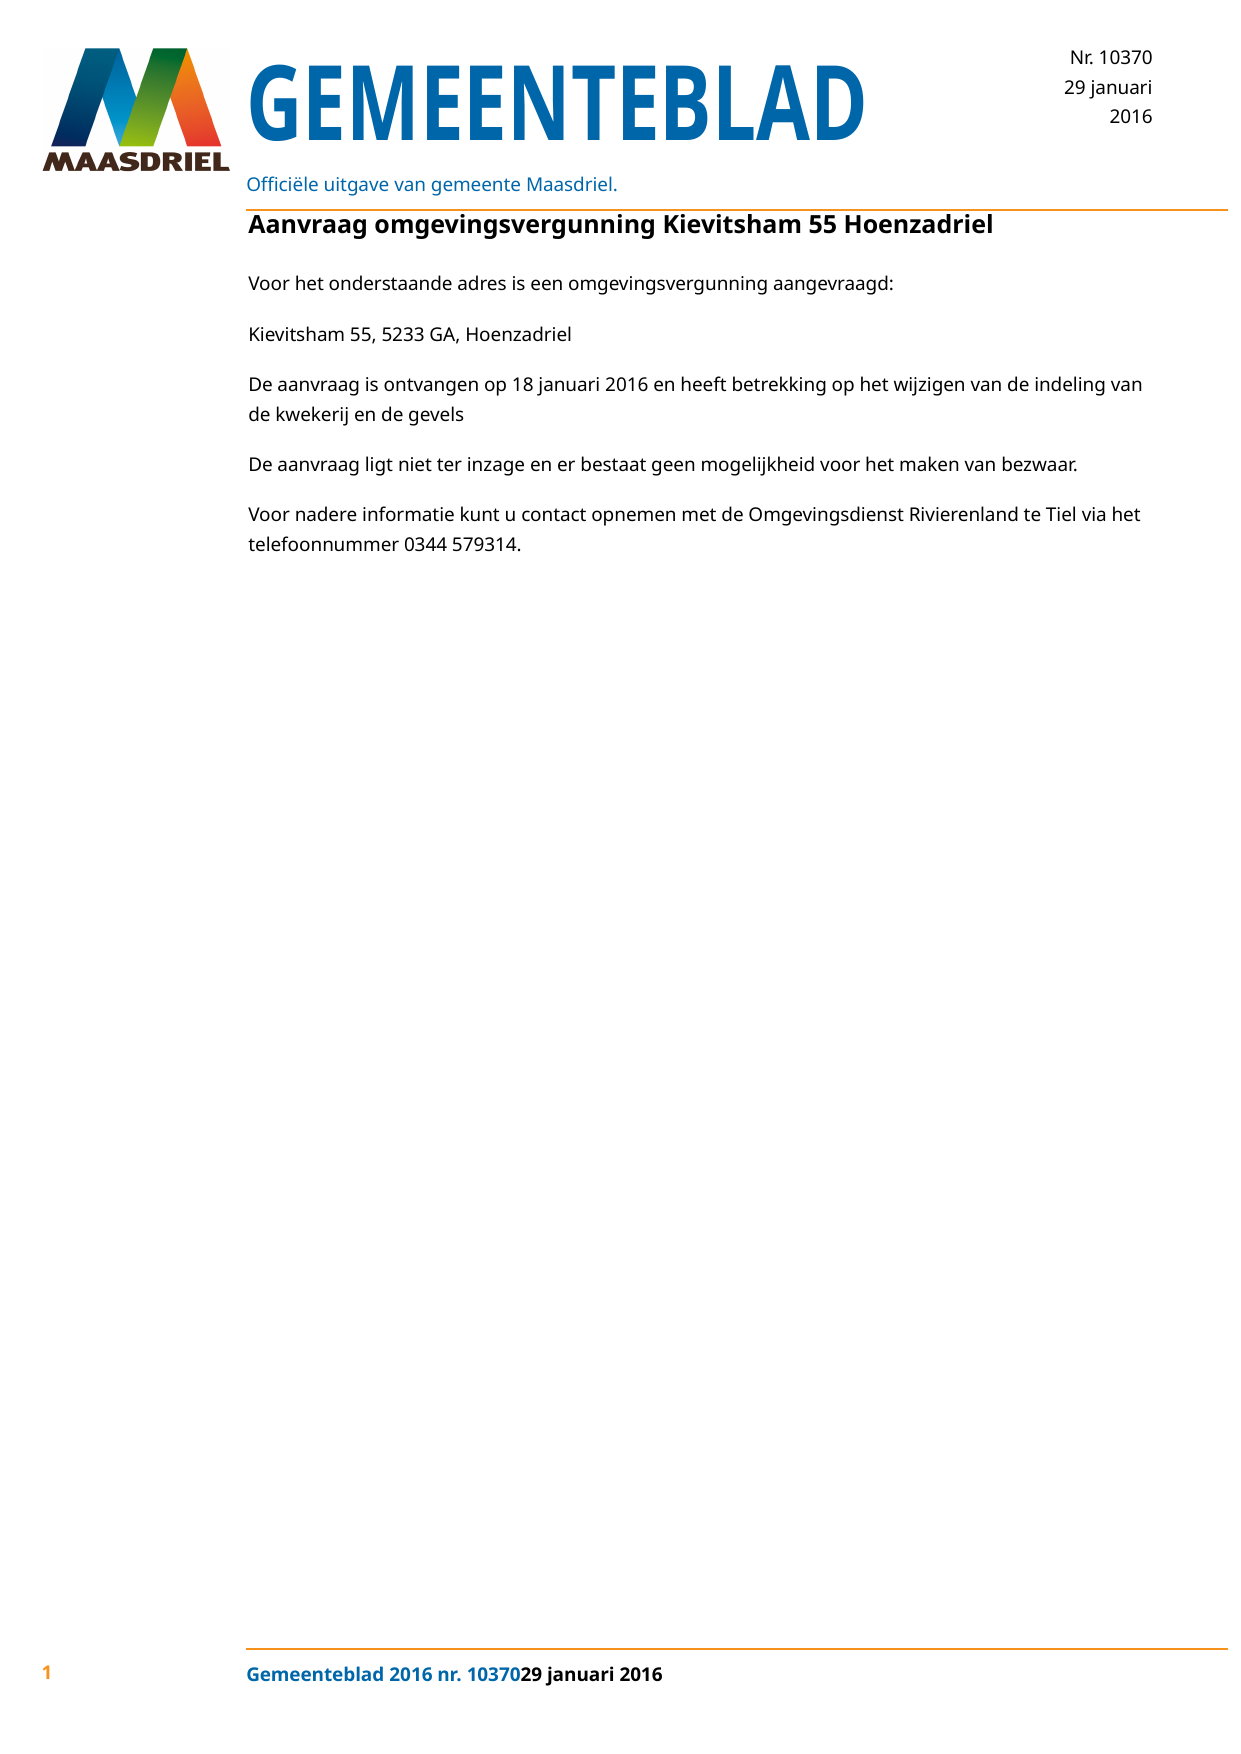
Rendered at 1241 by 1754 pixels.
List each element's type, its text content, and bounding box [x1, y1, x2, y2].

picture [41, 47, 231, 172]
text Kievitsham 55, 5233 GA, Hoenzadriel [248, 321, 1152, 346]
text Voor het onderstaande adres is een omgevingsvergunning aangevraagd: [248, 270, 1152, 296]
text Voor nadere informatie kunt u contact opnemen met de Omgevingsdienst Rivierenland te Tiel via het telefoonnummer 0344 579314. [248, 502, 1152, 557]
text De aanvraag ligt niet ter inzage en er bestaat geen mogelijkheid voor het maken van bezwaar. [248, 451, 1152, 477]
text Aanvraag omgevingsvergunning Kievitsham 55 Hoenzadriel [248, 211, 1152, 241]
text De aanvraag is ontvangen op 18 januari 2016 en heeft betrekking op het wijzigen van de indeling van de kwekerij en de gevels [248, 371, 1152, 426]
